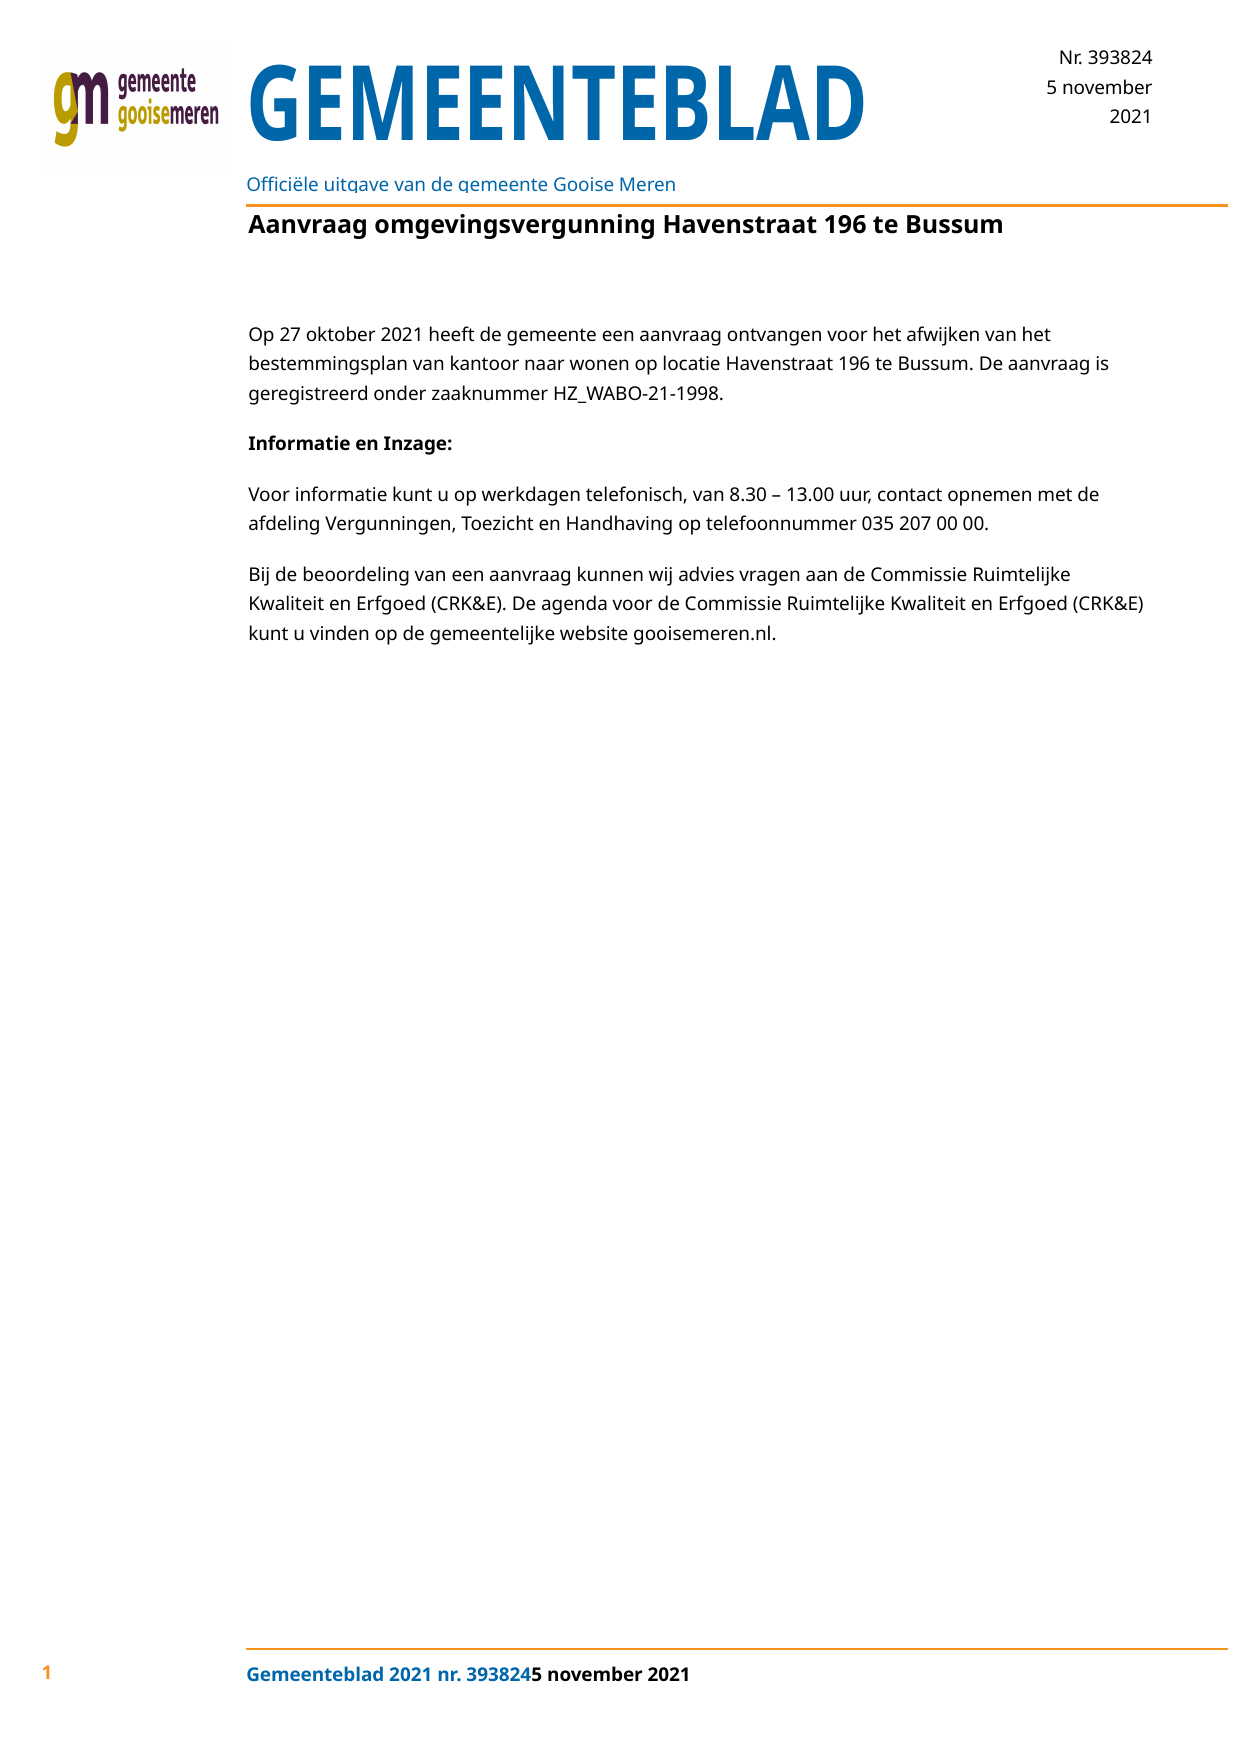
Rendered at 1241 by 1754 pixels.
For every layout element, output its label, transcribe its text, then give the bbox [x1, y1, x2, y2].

text Informatie en Inzage: [248, 430, 1152, 456]
picture [41, 47, 231, 172]
text Op 27 oktober 2021 heeft de gemeente een aanvraag ontvangen voor het afwijken van het bestemmingsplan van kantoor naar wonen op locatie Havenstraat 196 te Bussum. De aanvraag is geregistreerd onder zaaknummer HZ_WABO-21-1998. [248, 321, 1152, 406]
text Aanvraag omgevingsvergunning Havenstraat 196 te Bussum [248, 207, 1152, 241]
text Bij de beoordeling van een aanvraag kunnen wij advies vragen aan de Commissie Ruimtelijke Kwaliteit en Erfgoed (CRK&E). De agenda voor de Commissie Ruimtelijke Kwaliteit en Erfgoed (CRK&E) kunt u vinden op de gemeentelijke website gooisemeren.nl. [248, 561, 1152, 646]
text Voor informatie kunt u op werkdagen telefonisch, van 8.30 – 13.00 uur, contact opnemen met de afdeling Vergunningen, Toezicht en Handhaving op telefoonnummer 035 207 00 00. [248, 481, 1152, 536]
